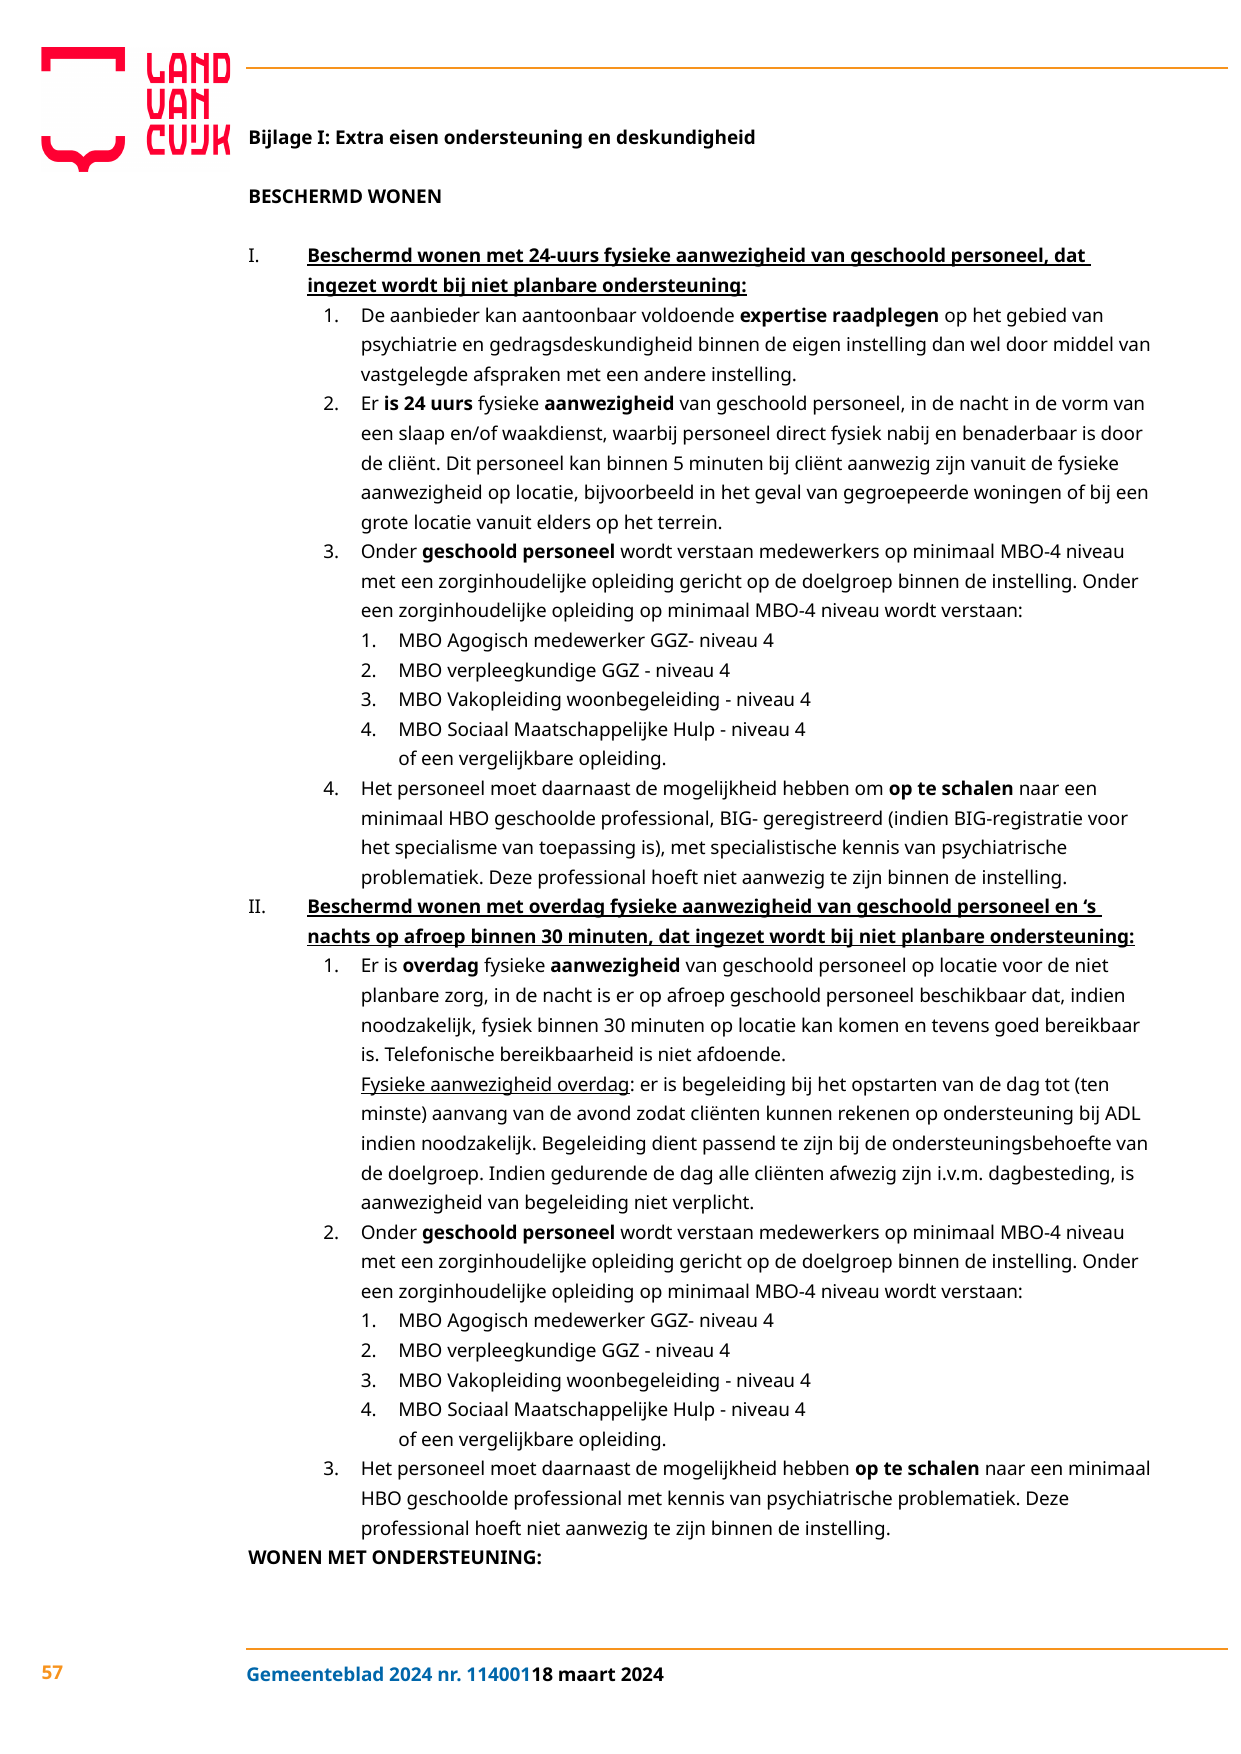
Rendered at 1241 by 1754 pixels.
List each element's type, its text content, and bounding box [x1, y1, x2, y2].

list MBO Vakopleiding woonbegeleiding - niveau 4 [361, 1367, 1152, 1393]
list Fysieke aanwezigheid overdag: er is begeleiding bij het opstarten van de dag tot (ten minste) aanvang van de avond zodat cliënten kunnen rekenen op ondersteuning bij ADL indien noodzakelijk. Begeleiding dient passend te zijn bij de ondersteuningsbehoefte van de doelgroep. Indien gedurende de dag alle cliënten afwezig zijn i.v.m. dagbesteding, is aanwezigheid van begeleiding niet verplicht. [323, 1071, 1152, 1215]
list MBO Vakopleiding woonbegeleiding - niveau 4 [361, 686, 1152, 712]
list MBO Agogisch medewerker GGZ- niveau 4 [361, 627, 1152, 653]
text BESCHERMD WONEN [248, 183, 1152, 209]
list MBO verpleegkundige GGZ - niveau 4 [361, 657, 1152, 683]
list Beschermd wonen met overdag fysieke aanwezigheid van geschoold personeel en ‘s nachts op afroep binnen 30 minuten, dat ingezet wordt bij niet planbare ondersteuning: [248, 893, 1152, 949]
list Het personeel moet daarnaast de mogelijkheid hebben op te schalen naar een minimaal HBO geschoolde professional met kennis van psychiatrische problematiek. Deze professional hoeft niet aanwezig te zijn binnen de instelling. [323, 1456, 1152, 1541]
list of een vergelijkbare opleiding. [361, 746, 1152, 771]
text Bijlage I: Extra eisen ondersteuning en deskundigheid [248, 124, 1152, 150]
picture [41, 47, 231, 172]
list Het personeel moet daarnaast de mogelijkheid hebben om op te schalen naar een minimaal HBO geschoolde professional, BIG- geregistreerd (indien BIG-registratie voor het specialisme van toepassing is), met specialistische kennis van psychiatrische problematiek. Deze professional hoeft niet aanwezig te zijn binnen de instelling. [323, 775, 1152, 890]
list Onder geschoold personeel wordt verstaan medewerkers op minimaal MBO-4 niveau met een zorginhoudelijke opleiding gericht op de doelgroep binnen de instelling. Onder een zorginhoudelijke opleiding op minimaal MBO-4 niveau wordt verstaan: [323, 538, 1152, 623]
list MBO Sociaal Maatschappelijke Hulp - niveau 4 [361, 716, 1152, 742]
list MBO Sociaal Maatschappelijke Hulp - niveau 4 [361, 1396, 1152, 1422]
list Er is 24 uurs fysieke aanwezigheid van geschoold personeel, in de nacht in de vorm van een slaap en/of waakdienst, waarbij personeel direct fysiek nabij en benaderbaar is door de cliënt. Dit personeel kan binnen 5 minuten bij cliënt aanwezig zijn vanuit de fysieke aanwezigheid op locatie, bijvoorbeeld in het geval van gegroepeerde woningen of bij een grote locatie vanuit elders op het terrein. [323, 391, 1152, 535]
text WONEN MET ONDERSTEUNING: [248, 1544, 1152, 1570]
list De aanbieder kan aantoonbaar voldoende expertise raadplegen op het gebied van psychiatrie en gedragsdeskundigheid binnen de eigen instelling dan wel door middel van vastgelegde afspraken met een andere instelling. [323, 302, 1152, 387]
list MBO verpleegkundige GGZ - niveau 4 [361, 1337, 1152, 1363]
list Er is overdag fysieke aanwezigheid van geschoold personeel op locatie voor de niet planbare zorg, in de nacht is er op afroep geschoold personeel beschikbaar dat, indien noodzakelijk, fysiek binnen 30 minuten op locatie kan komen en tevens goed bereikbaar is. Telefonische bereikbaarheid is niet afdoende. [323, 953, 1152, 1067]
list Beschermd wonen met 24-uurs fysieke aanwezigheid van geschoold personeel, dat ingezet wordt bij niet planbare ondersteuning: [248, 243, 1152, 298]
list Onder geschoold personeel wordt verstaan medewerkers op minimaal MBO-4 niveau met een zorginhoudelijke opleiding gericht op de doelgroep binnen de instelling. Onder een zorginhoudelijke opleiding op minimaal MBO-4 niveau wordt verstaan: [323, 1219, 1152, 1304]
list of een vergelijkbare opleiding. [361, 1426, 1152, 1452]
list MBO Agogisch medewerker GGZ- niveau 4 [361, 1308, 1152, 1333]
